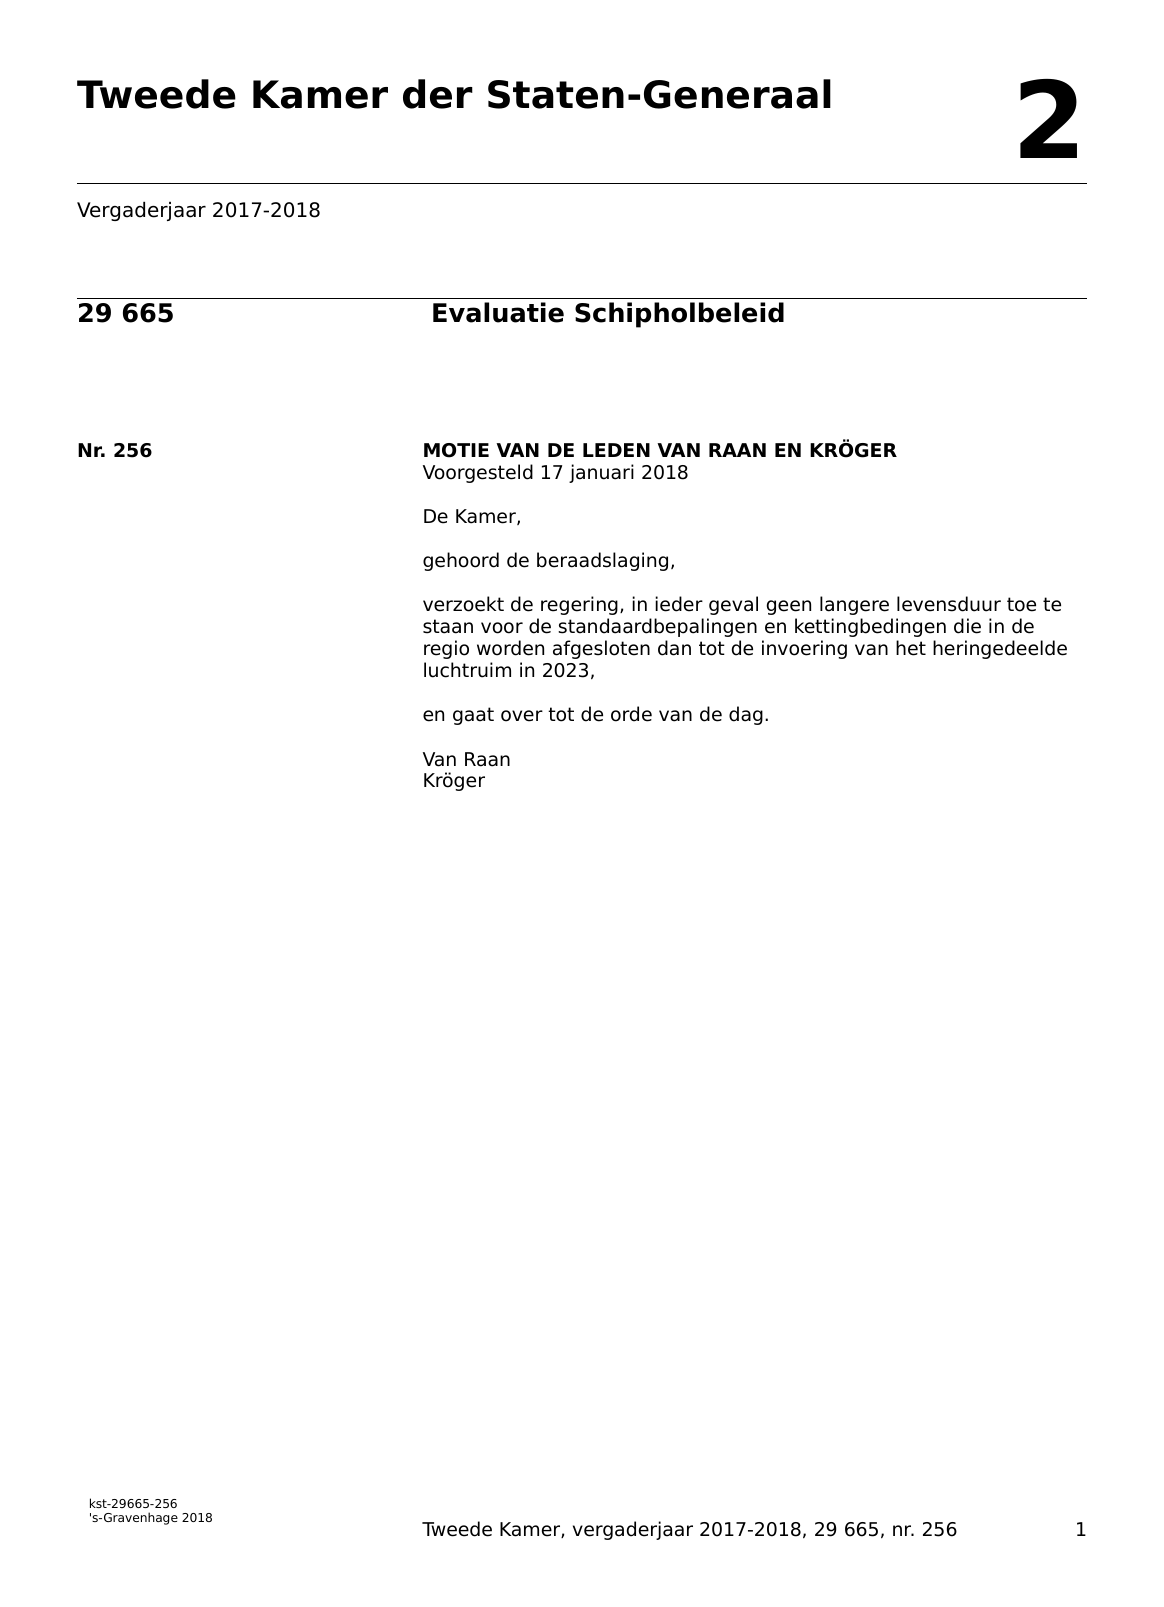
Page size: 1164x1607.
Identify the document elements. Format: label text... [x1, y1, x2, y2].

text gehoord de beraadslaging, [422, 550, 1087, 572]
text kst-29665-256 [88, 1497, 323, 1511]
text Kröger [422, 770, 1087, 792]
table_header Tweede Kamer der Staten-Generaal [77, 59, 886, 183]
table_cell Vergaderjaar 2017-2018 [77, 184, 1087, 298]
table_header 2 [886, 59, 1087, 183]
text verzoekt de regering, in ieder geval geen langere levensduur toe te staan voor de standaardbepalingen en kettingbedingen die in de regio worden afgesloten dan tot de invoering van het heringedeelde luchtruim in 2023, [422, 594, 1087, 682]
subtitle Nr. 256 MOTIE VAN DE LEDEN VAN RAAN EN KRÖGER [77, 440, 1087, 462]
text en gaat over tot de orde van de dag. [422, 704, 1087, 726]
text Voorgesteld 17 januari 2018 [422, 462, 1087, 484]
subtitle 29 665 Evaluatie Schipholbeleid [77, 299, 1087, 329]
text Van Raan [422, 748, 1087, 770]
text 's-Gravenhage 2018 [88, 1511, 323, 1525]
text De Kamer, [422, 506, 1087, 528]
